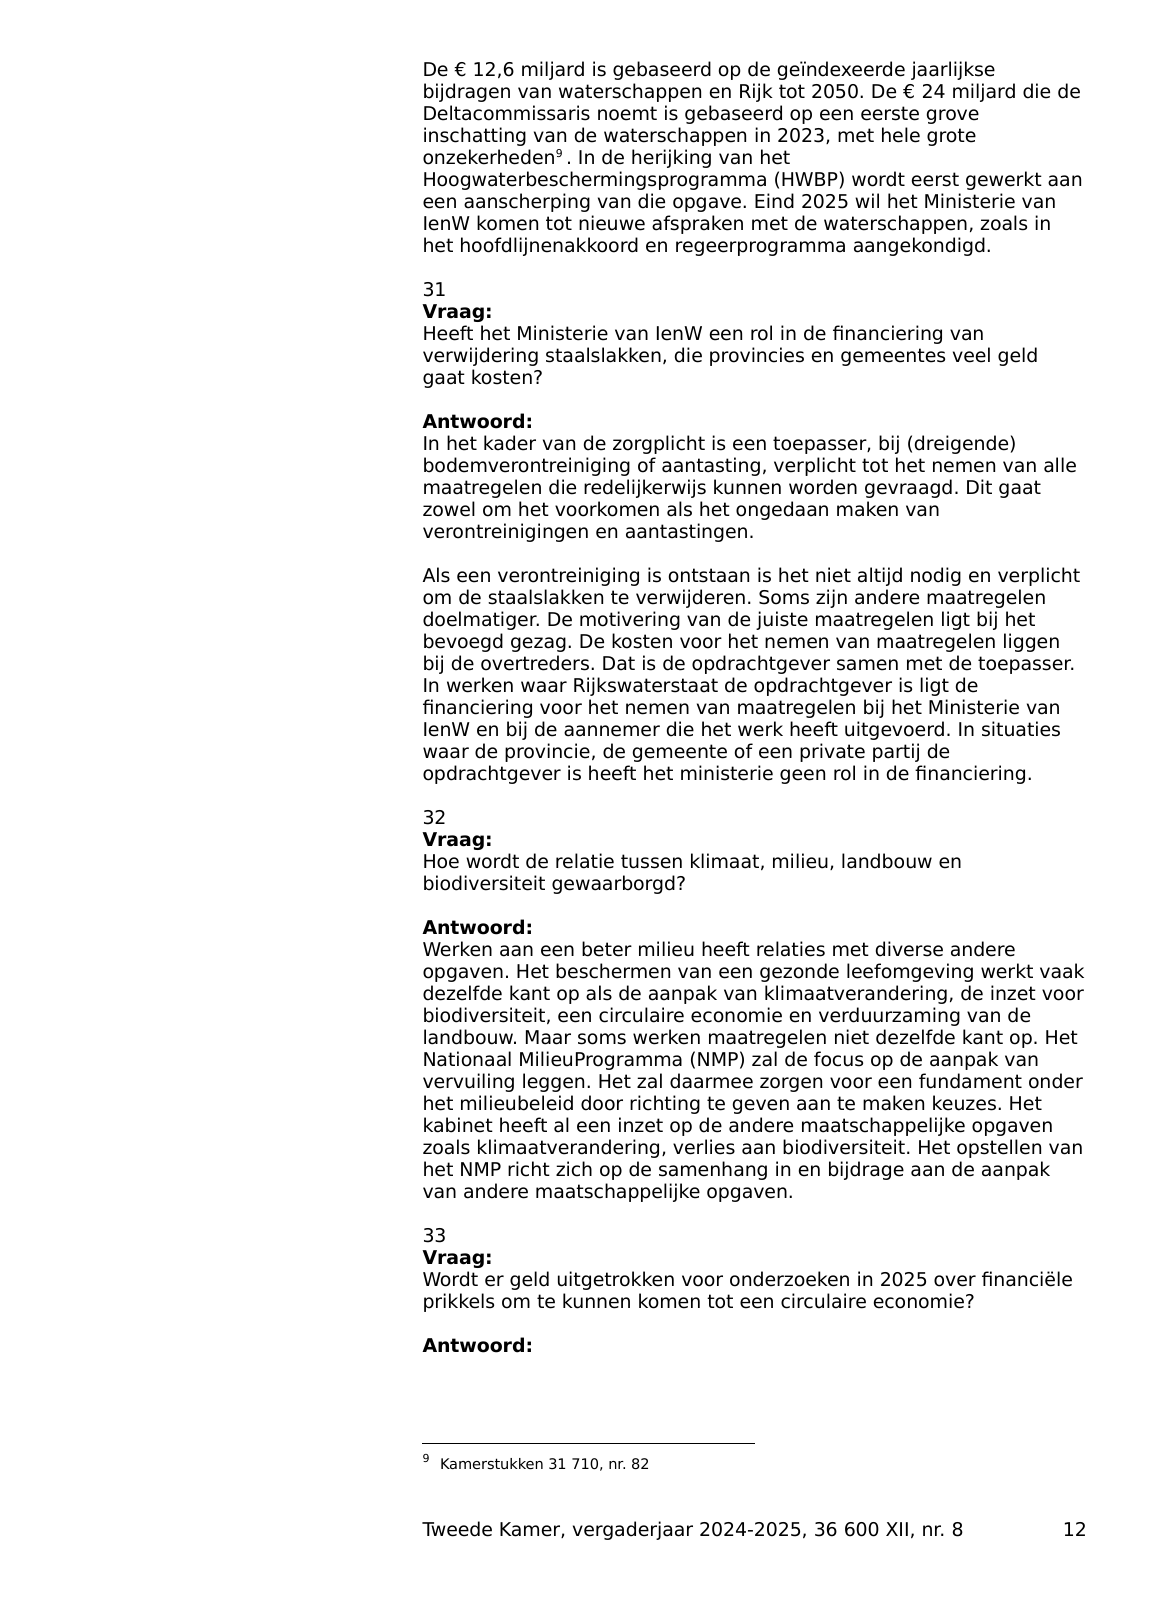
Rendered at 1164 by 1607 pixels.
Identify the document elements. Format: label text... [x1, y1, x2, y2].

text Vraag: [422, 829, 1087, 851]
text Vraag: [422, 301, 1087, 323]
text Antwoord: [422, 411, 1087, 433]
text 31 [422, 279, 1087, 301]
text Als een verontreiniging is ontstaan is het niet altijd nodig en verplicht om de staalslakken te verwijderen. Soms zijn andere maatregelen doelmatiger. De motivering van de juiste maatregelen ligt bij het bevoegd gezag. De kosten voor het nemen van maatregelen liggen bij de overtreders. Dat is de opdrachtgever samen met de toepasser. In werken waar Rijkswaterstaat de opdrachtgever is ligt de financiering voor het nemen van maatregelen bij het Ministerie van IenW en bij de aannemer die het werk heeft uitgevoerd. In situaties waar de provincie, de gemeente of een private partij de opdrachtgever is heeft het ministerie geen rol in de financiering. [422, 565, 1087, 785]
text Vraag: [422, 1247, 1087, 1269]
text Heeft het Ministerie van IenW een rol in de financiering van verwijdering staalslakken, die provincies en gemeentes veel geld gaat kosten? [422, 323, 1087, 389]
text De € 12,6 miljard is gebaseerd op de geïndexeerde jaarlijkse bijdragen van waterschappen en Rijk tot 2050. De € 24 miljard die de Deltacommissaris noemt is gebaseerd op een eerste grove inschatting van de waterschappen in 2023, met hele grote onzekerheden. In de herijking van het Hoogwaterbeschermingsprogramma (HWBP) wordt eerst gewerkt aan een aanscherping van die opgave. Eind 2025 wil het Ministerie van IenW komen tot nieuwe afspraken met de waterschappen, zoals in het hoofdlijnenakkoord en regeerprogramma aangekondigd. [422, 59, 1087, 257]
text 32 [422, 807, 1087, 829]
text Wordt er geld uitgetrokken voor onderzoeken in 2025 over financiële prikkels om te kunnen komen tot een circulaire economie? [422, 1269, 1087, 1313]
text Kamerstukken 31 710, nr. 82 [422, 1452, 1087, 1474]
text 33 [422, 1225, 1087, 1247]
text Antwoord: [422, 917, 1087, 939]
text Antwoord: [422, 1335, 1087, 1357]
text Werken aan een beter milieu heeft relaties met diverse andere opgaven. Het beschermen van een gezonde leefomgeving werkt vaak dezelfde kant op als de aanpak van klimaatverandering, de inzet voor biodiversiteit, een circulaire economie en verduurzaming van de landbouw. Maar soms werken maatregelen niet dezelfde kant op. Het Nationaal MilieuProgramma (NMP) zal de focus op de aanpak van vervuiling leggen. Het zal daarmee zorgen voor een fundament onder het milieubeleid door richting te geven aan te maken keuzes. Het kabinet heeft al een inzet op de andere maatschappelijke opgaven zoals klimaatverandering, verlies aan biodiversiteit. Het opstellen van het NMP richt zich op de samenhang in en bijdrage aan de aanpak van andere maatschappelijke opgaven. [422, 939, 1087, 1203]
text Hoe wordt de relatie tussen klimaat, milieu, landbouw en biodiversiteit gewaarborgd? [422, 851, 1087, 895]
text In het kader van de zorgplicht is een toepasser, bij (dreigende) bodemverontreiniging of aantasting, verplicht tot het nemen van alle maatregelen die redelijkerwijs kunnen worden gevraagd. Dit gaat zowel om het voorkomen als het ongedaan maken van verontreinigingen en aantastingen. [422, 433, 1087, 543]
